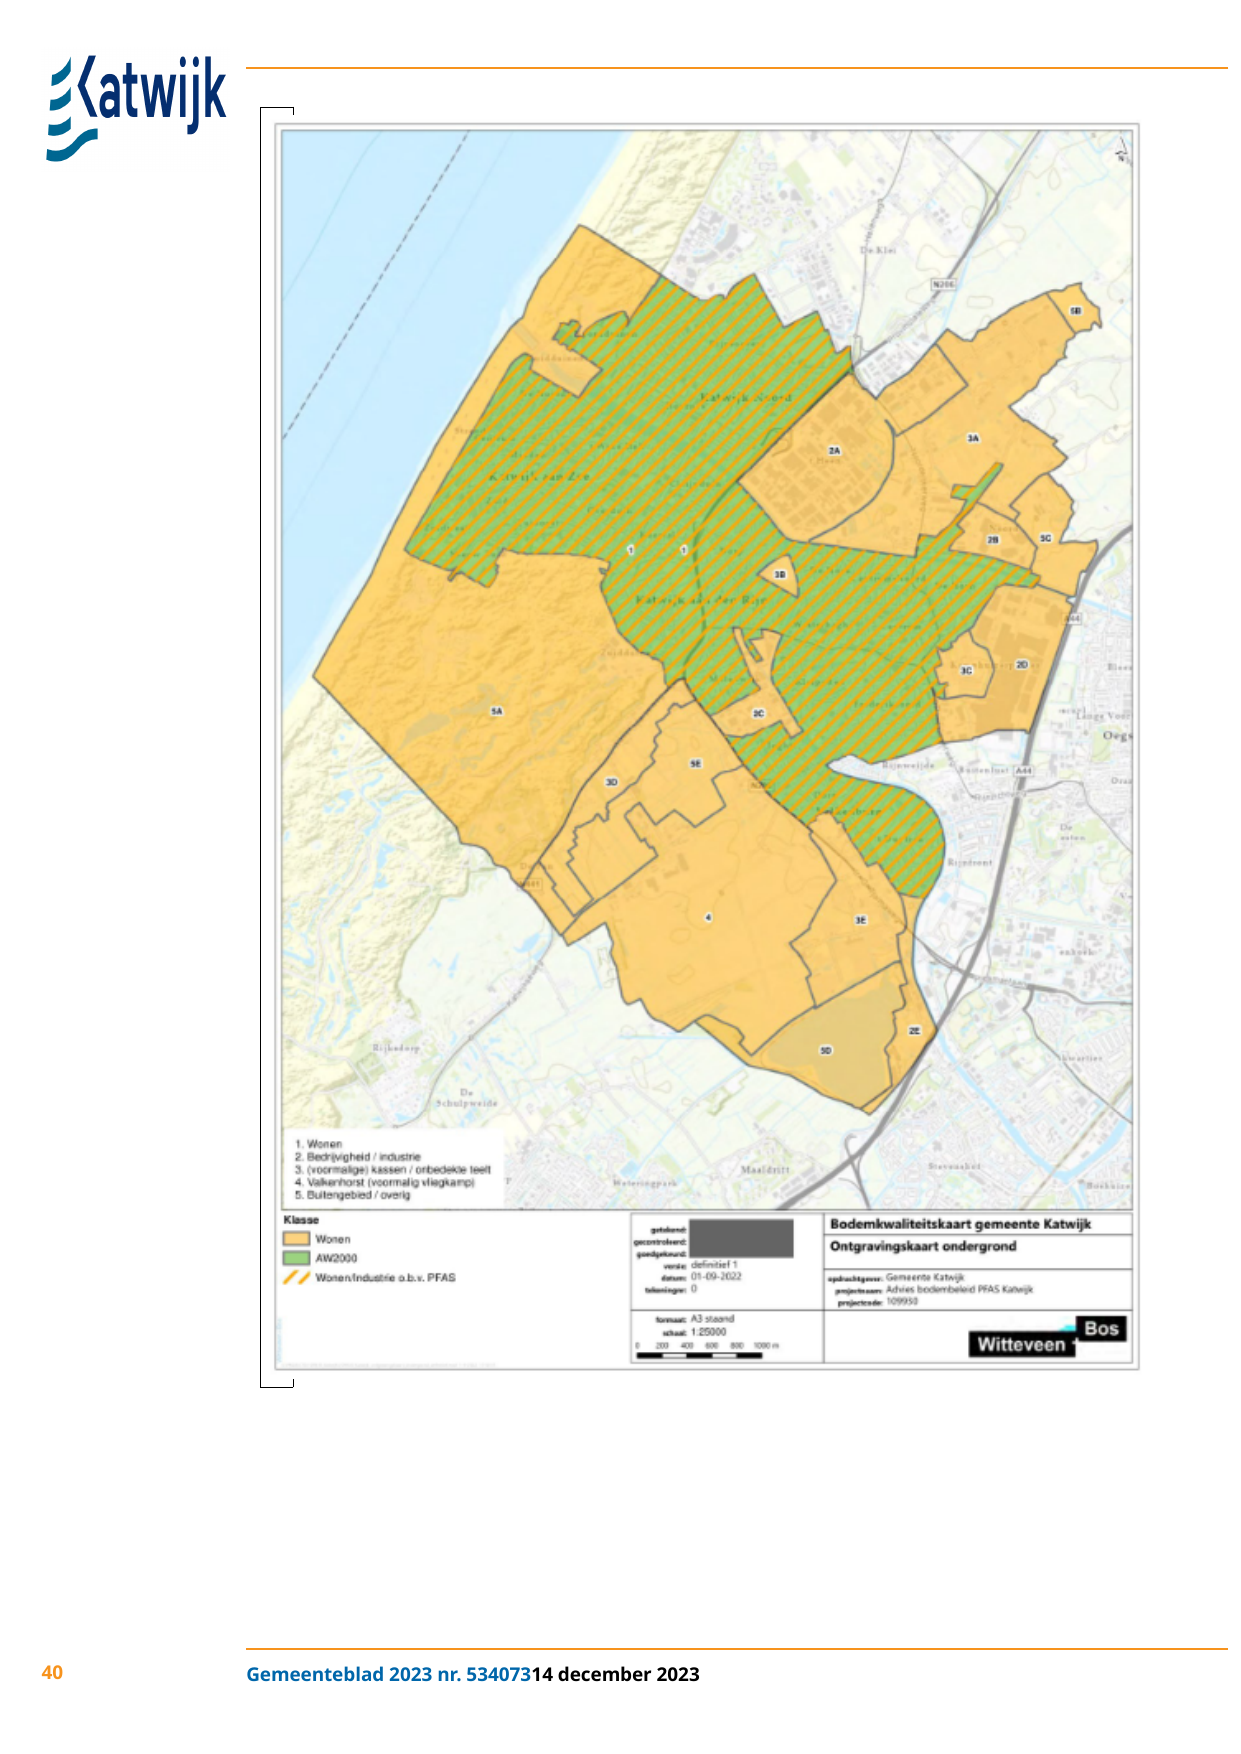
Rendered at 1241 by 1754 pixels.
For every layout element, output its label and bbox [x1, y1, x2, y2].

picture [268, 115, 1155, 1379]
picture [41, 47, 231, 172]
